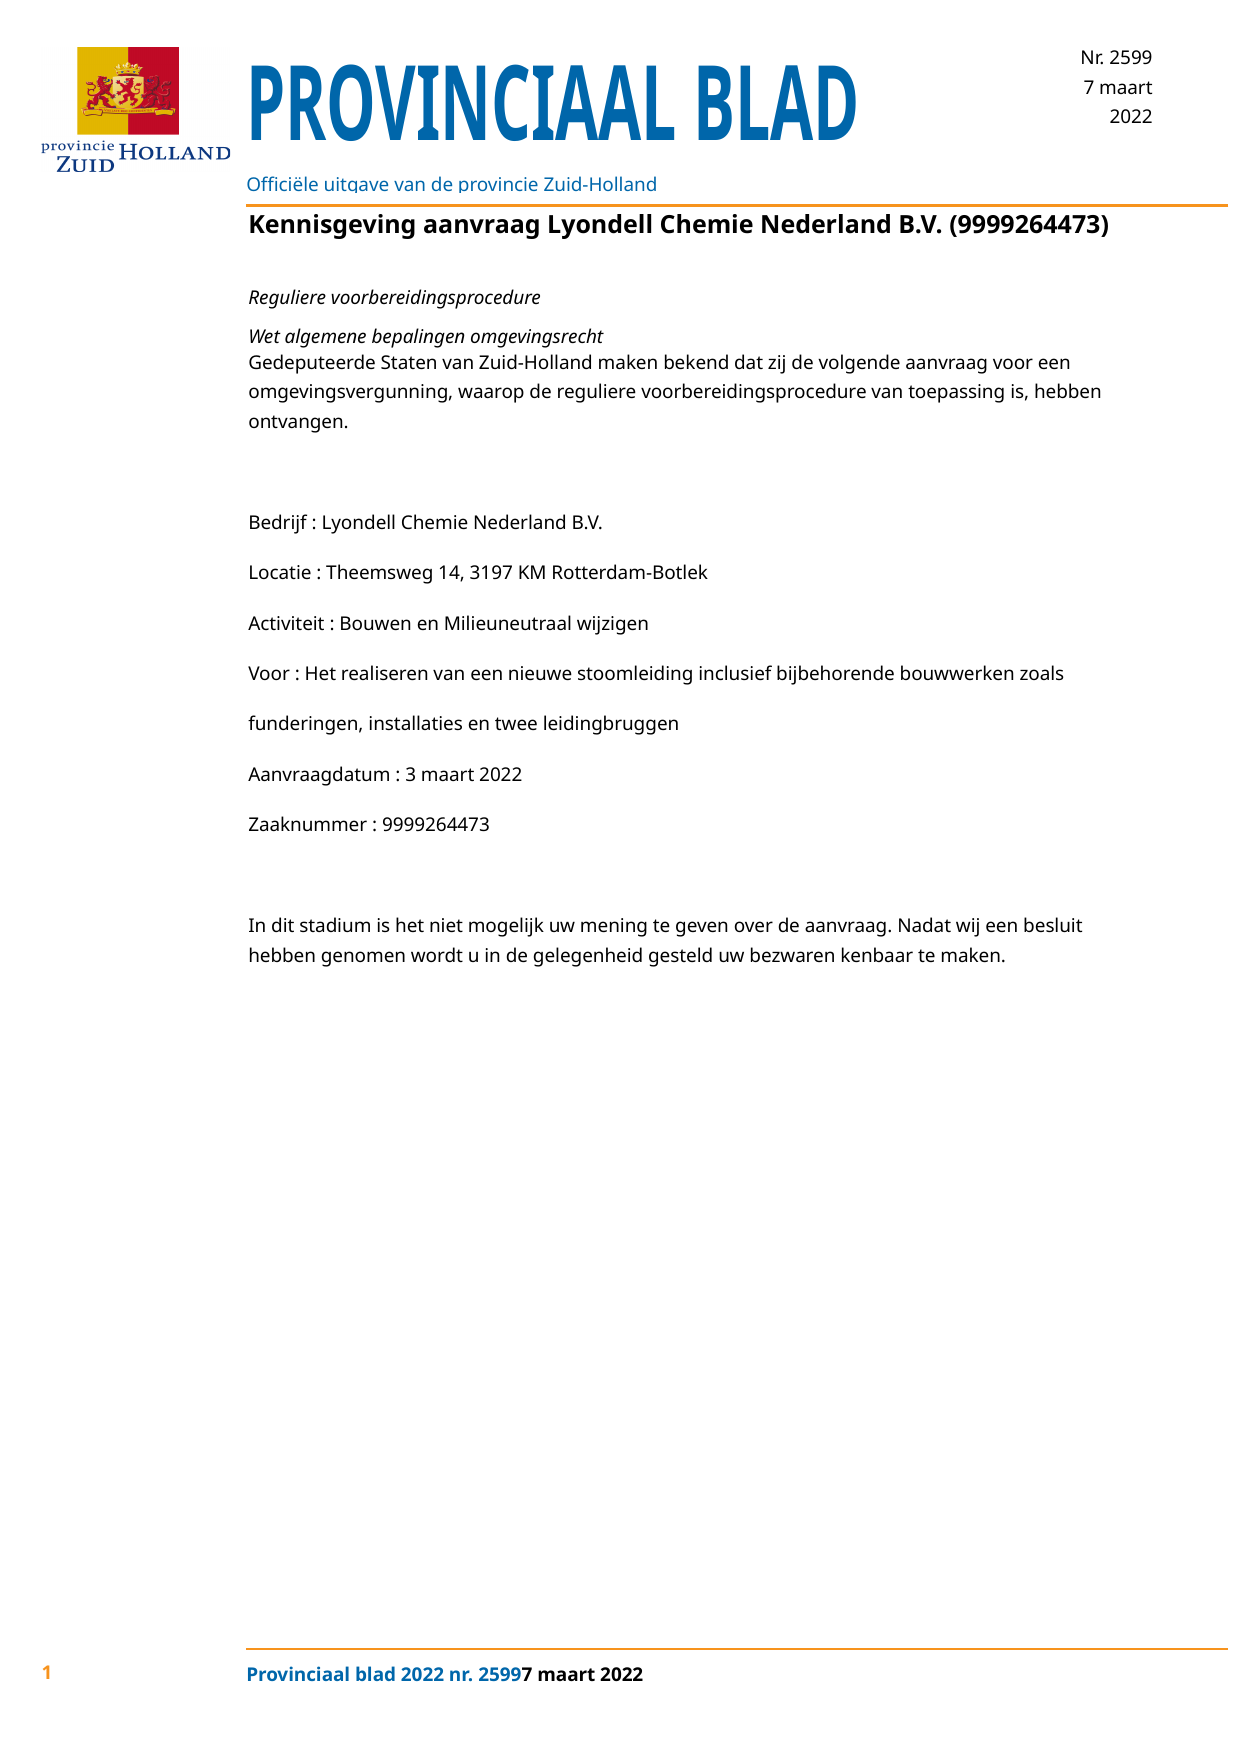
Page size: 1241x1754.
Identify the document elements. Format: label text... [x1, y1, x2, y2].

text Zaaknummer : 9999264473 [248, 811, 1152, 837]
text In dit stadium is het niet mogelijk uw mening te geven over de aanvraag. Nadat wij een besluit hebben genomen wordt u in de gelegenheid gesteld uw bezwaren kenbaar te maken. [248, 912, 1152, 967]
text Activiteit : Bouwen en Milieuneutraal wijzigen [248, 610, 1152, 635]
text Aanvraagdatum : 3 maart 2022 [248, 761, 1152, 787]
text Voor : Het realiseren van een nieuwe stoomleiding inclusief bijbehorende bouwwerken zoals [248, 660, 1152, 686]
text Gedeputeerde Staten van Zuid-Holland maken bekend dat zij de volgende aanvraag voor een omgevingsvergunning, waarop de reguliere voorbereidingsprocedure van toepassing is, hebben ontvangen. [248, 349, 1152, 434]
text funderingen, installaties en twee leidingbruggen [248, 711, 1152, 736]
text Bedrijf : Lyondell Chemie Nederland B.V. [248, 509, 1152, 534]
text Locatie : Theemsweg 14, 3197 KM Rotterdam-Botlek [248, 559, 1152, 585]
picture [41, 47, 231, 172]
text Wet algemene bepalingen omgevingsrecht [248, 323, 1152, 349]
text Reguliere voorbereidingsprocedure [248, 284, 1152, 309]
text Kennisgeving aanvraag Lyondell Chemie Nederland B.V. (9999264473) [248, 207, 1152, 241]
